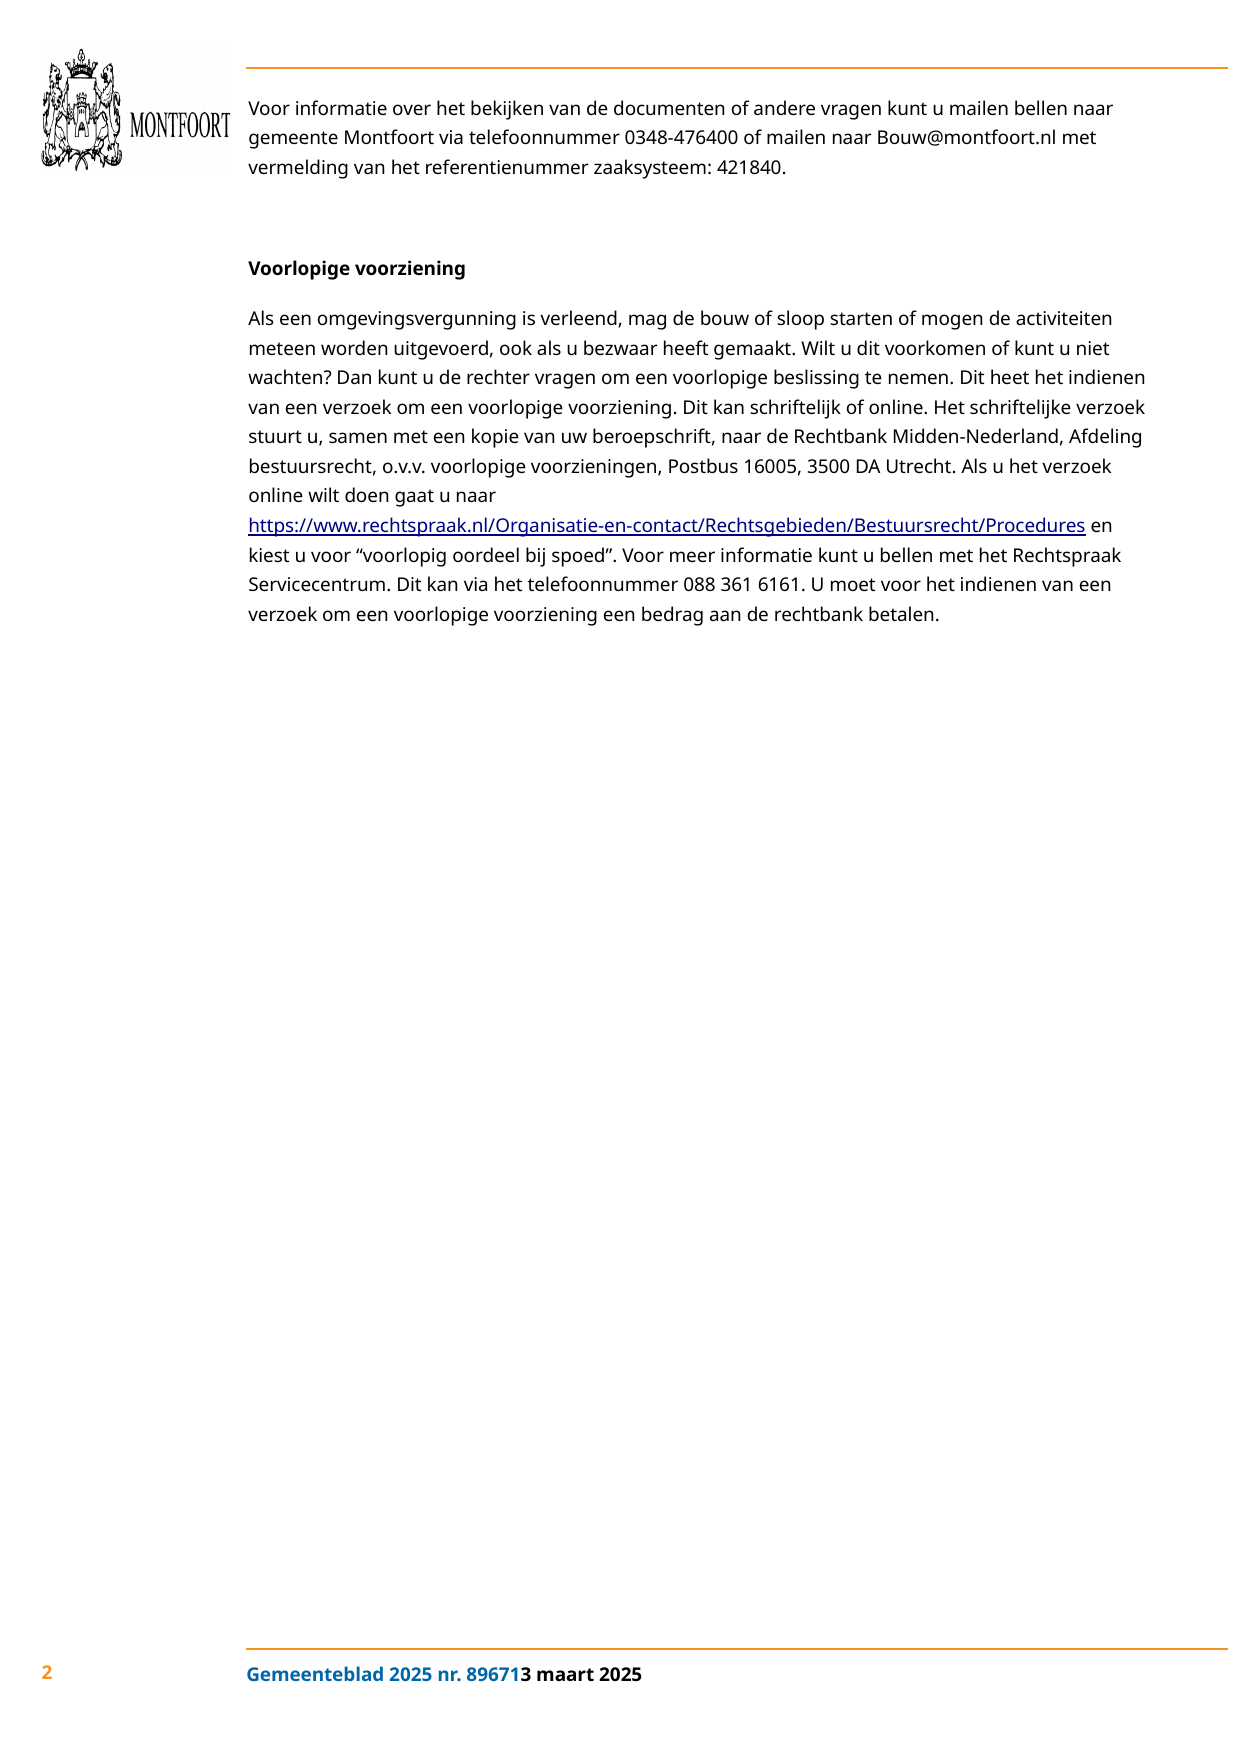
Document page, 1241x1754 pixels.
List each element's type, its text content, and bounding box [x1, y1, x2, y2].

text Als een omgevingsvergunning is verleend, mag de bouw of sloop starten of mogen de activiteiten meteen worden uitgevoerd, ook als u bezwaar heeft gemaakt. Wilt u dit voorkomen of kunt u niet wachten? Dan kunt u de rechter vragen om een voorlopige beslissing te nemen. Dit heet het indienen van een verzoek om een voorlopige voorziening. Dit kan schriftelijk of online. Het schriftelijke verzoek stuurt u, samen met een kopie van uw beroepschrift, naar de Rechtbank Midden-Nederland, Afdeling bestuursrecht, o.v.v. voorlopige voorzieningen, Postbus 16005, 3500 DA Utrecht. Als u het verzoek online wilt doen gaat u naar https://www.rechtspraak.nl/Organisatie-en-contact/Rechtsgebieden/Bestuursrecht/Procedures en kiest u voor “voorlopig oordeel bij spoed”. Voor meer informatie kunt u bellen met het Rechtspraak Servicecentrum. Dit kan via het telefoonnummer 088 361 6161. U moet voor het indienen van een verzoek om een voorlopige voorziening een bedrag aan de rechtbank betalen. [248, 305, 1152, 627]
text Voorlopige voorziening [248, 255, 1152, 281]
text Voor informatie over het bekijken van de documenten of andere vragen kunt u mailen bellen naar gemeente Montfoort via telefoonnummer 0348-476400 of mailen naar Bouw@montfoort.nl met vermelding van het referentienummer zaaksysteem: 421840. [248, 95, 1152, 180]
picture [41, 47, 231, 172]
